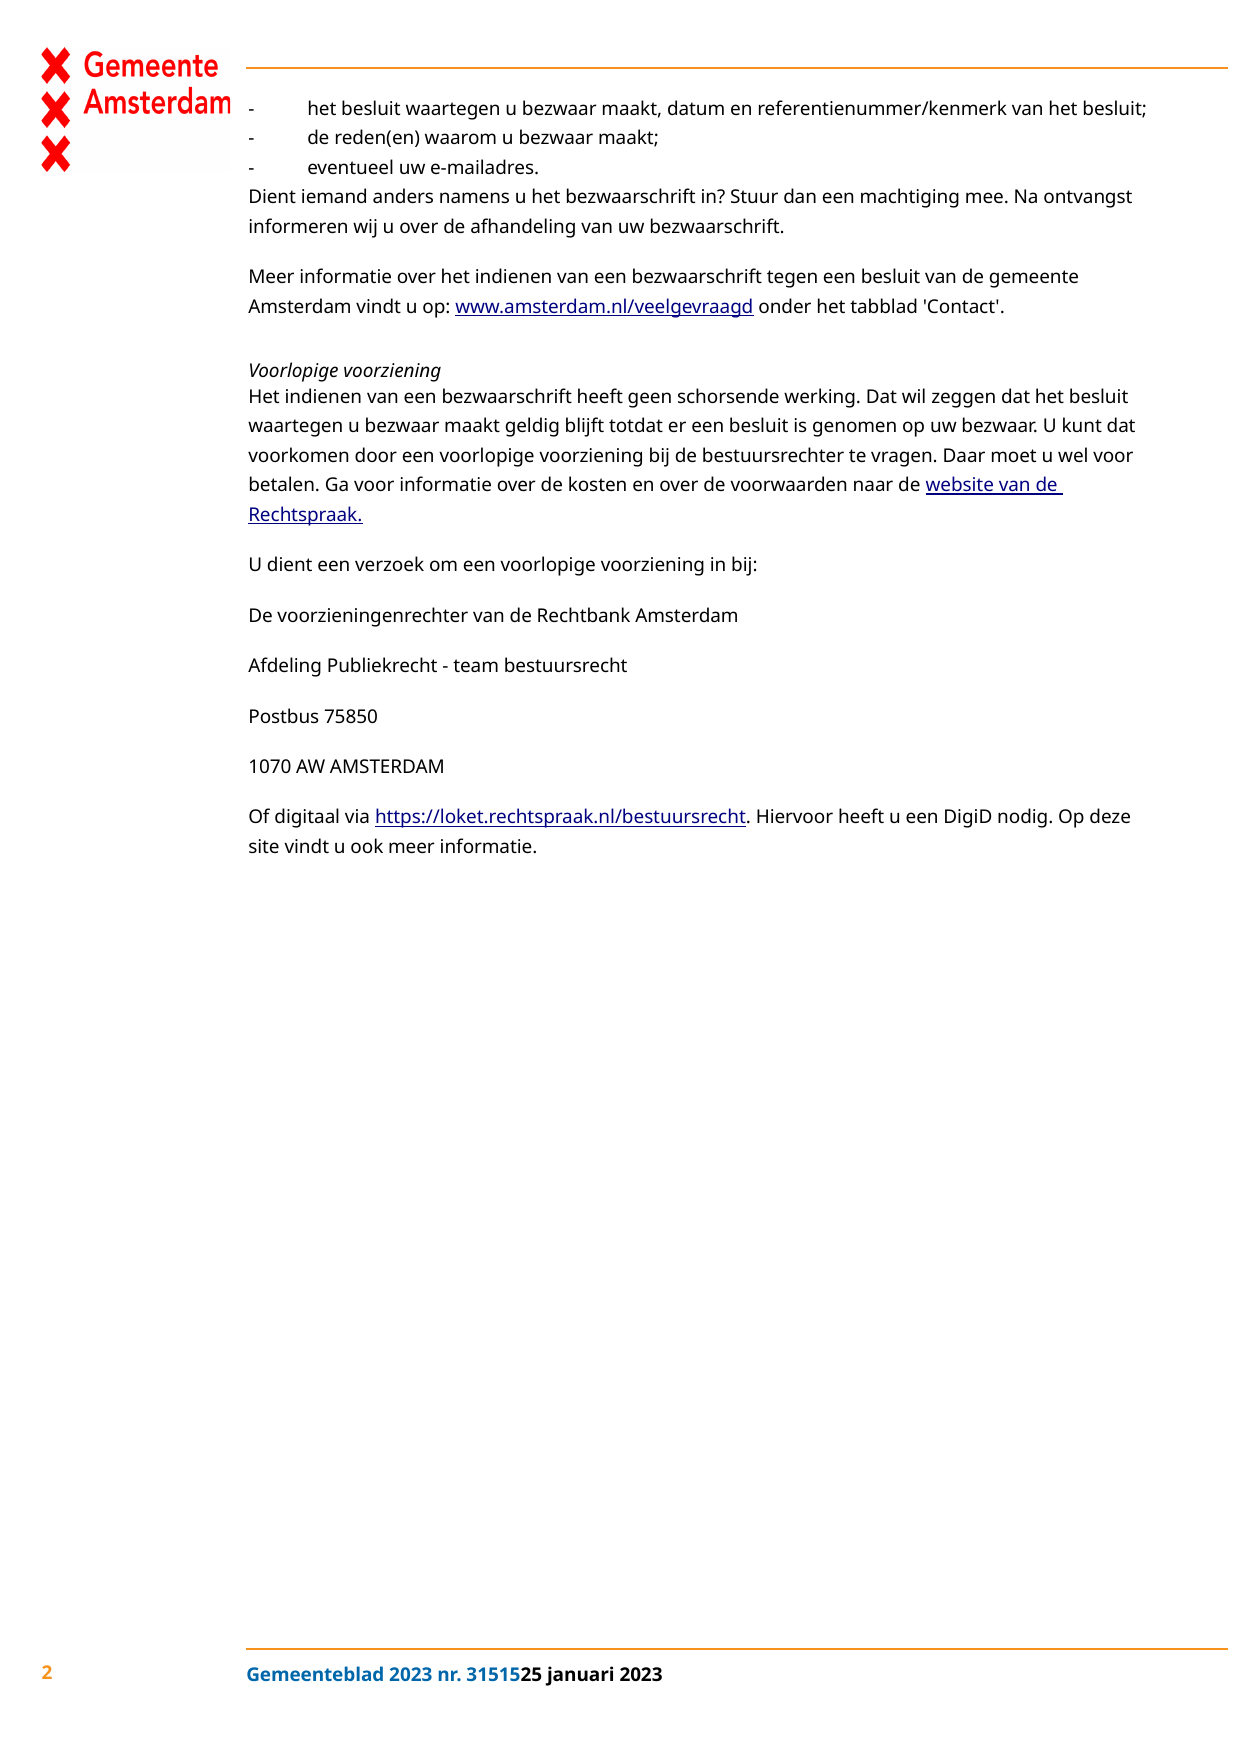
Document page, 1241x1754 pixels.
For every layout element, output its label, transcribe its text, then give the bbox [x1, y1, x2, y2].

text De voorzieningenrechter van de Rechtbank Amsterdam [248, 602, 1152, 628]
text U dient een verzoek om een voorlopige voorziening in bij: [248, 552, 1152, 577]
text Voorlopige voorziening [248, 357, 1152, 383]
text Het indienen van een bezwaarschrift heeft geen schorsende werking. Dat wil zeggen dat het besluit waartegen u bezwaar maakt geldig blijft totdat er een besluit is genomen op uw bezwaar. U kunt dat voorkomen door een voorlopige voorziening bij de bestuursrechter te vragen. Daar moet u wel voor betalen. Ga voor informatie over de kosten en over de voorwaarden naar de website van de Rechtspraak. [248, 383, 1152, 527]
text Postbus 75850 [248, 703, 1152, 728]
list eventueel uw e-mailadres. [248, 154, 1152, 180]
text 1070 AW AMSTERDAM [248, 753, 1152, 779]
list het besluit waartegen u bezwaar maakt, datum en referentienummer/kenmerk van het besluit; [248, 95, 1152, 121]
text Of digitaal via https://loket.rechtspraak.nl/bestuursrecht. Hiervoor heeft u een DigiD nodig. Op deze site vindt u ook meer informatie. [248, 804, 1152, 859]
text Afdeling Publiekrecht - team bestuursrecht [248, 652, 1152, 678]
text Dient iemand anders namens u het bezwaarschrift in? Stuur dan een machtiging mee. Na ontvangst informeren wij u over de afhandeling van uw bezwaarschrift. [248, 183, 1152, 239]
list de reden(en) waarom u bezwaar maakt; [248, 124, 1152, 150]
text Meer informatie over het indienen van een bezwaarschrift tegen een besluit van de gemeente Amsterdam vindt u op: www.amsterdam.nl/veelgevraagd onder het tabblad 'Contact'. [248, 263, 1152, 319]
picture [41, 47, 231, 172]
